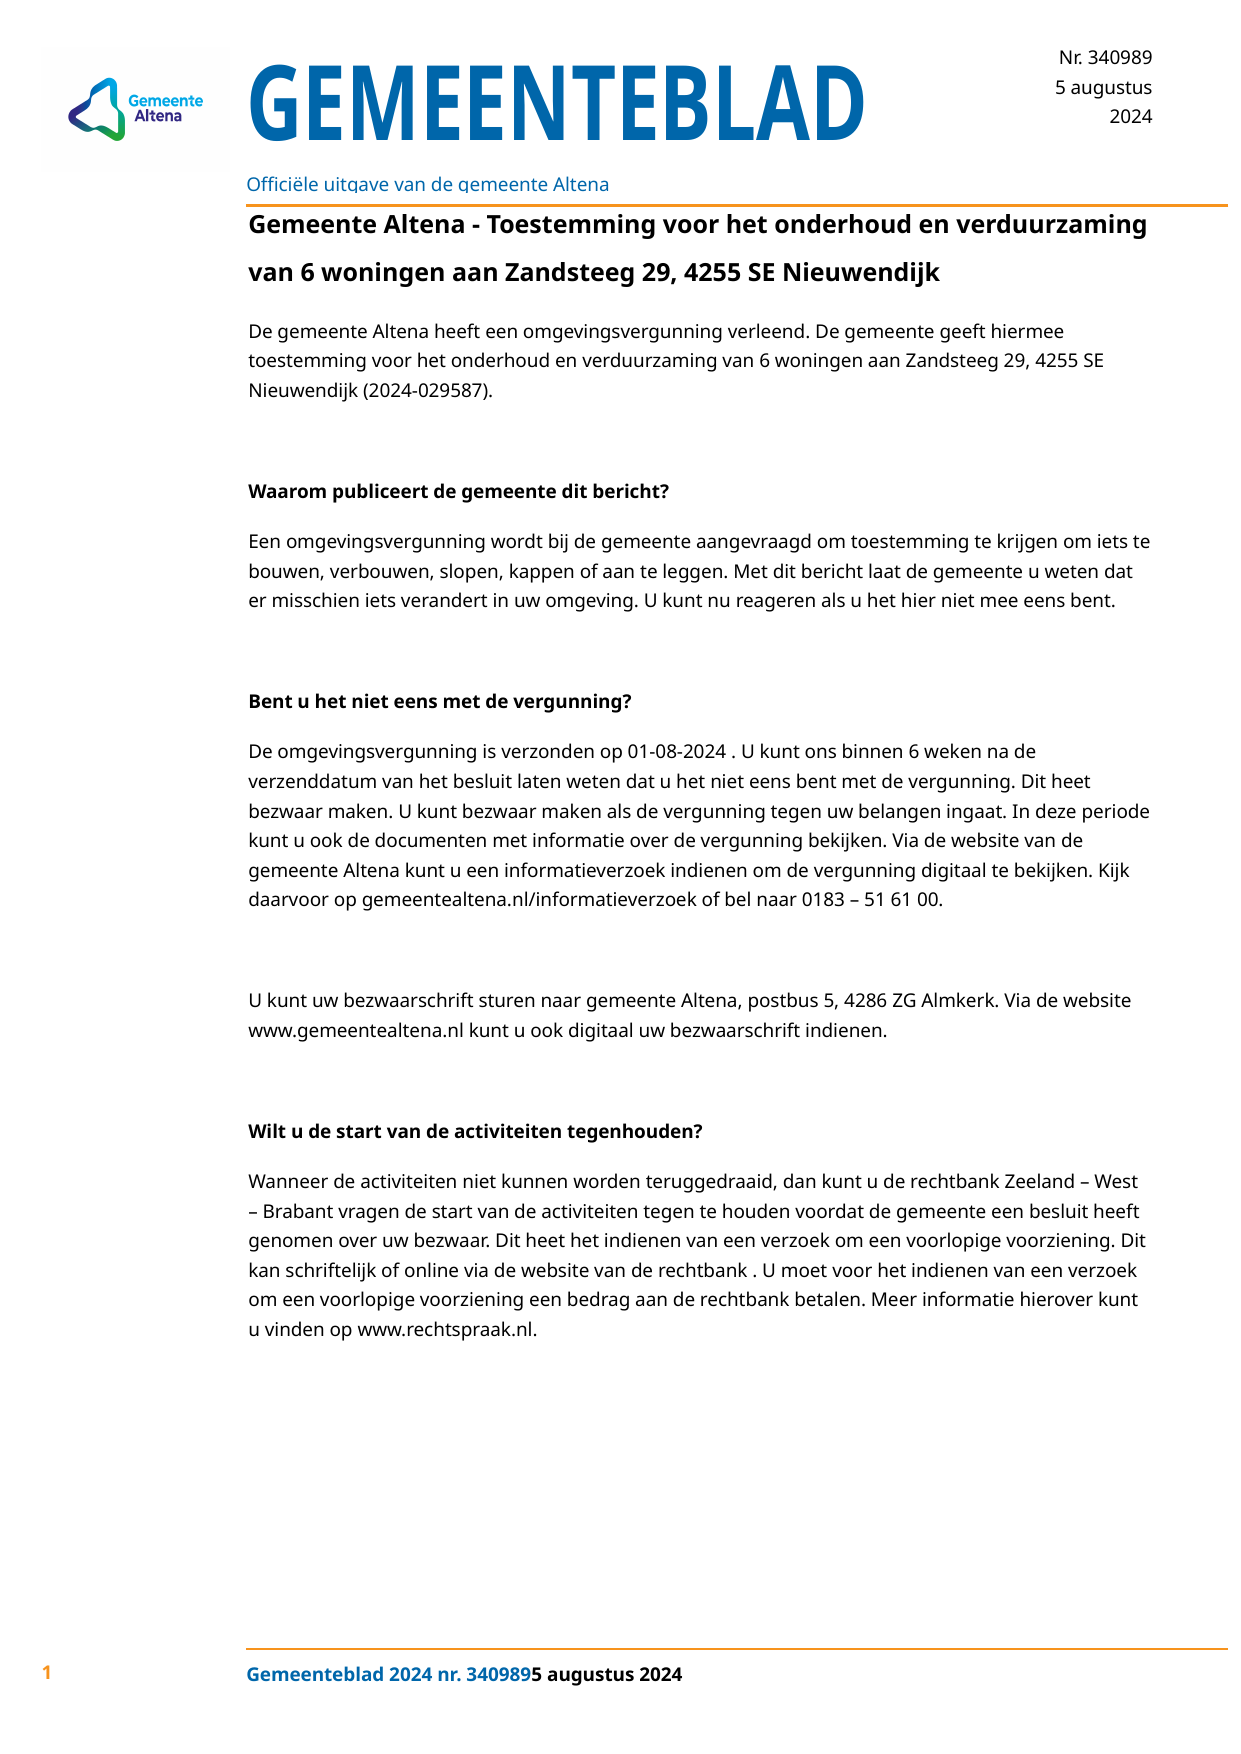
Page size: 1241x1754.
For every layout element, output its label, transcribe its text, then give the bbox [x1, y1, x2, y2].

text Wilt u de start van de activiteiten tegenhouden? [248, 1118, 1152, 1144]
text Wanneer de activiteiten niet kunnen worden teruggedraaid, dan kunt u de rechtbank Zeeland – West – Brabant vragen de start van de activiteiten tegen te houden voordat de gemeente een besluit heeft genomen over uw bezwaar. Dit heet het indienen van een verzoek om een voorlopige voorziening. Dit kan schriftelijk of online via de website van de rechtbank . U moet voor het indienen van een verzoek om een voorlopige voorziening een bedrag aan de rechtbank betalen. Meer informatie hierover kunt u vinden op www.rechtspraak.nl. [248, 1168, 1152, 1342]
text U kunt uw bezwaarschrift sturen naar gemeente Altena, postbus 5, 4286 ZG Almkerk. Via de website www.gemeentealtena.nl kunt u ook digitaal uw bezwaarschrift indienen. [248, 987, 1152, 1043]
text Waarom publiceert de gemeente dit bericht? [248, 478, 1152, 504]
picture [41, 47, 231, 172]
text Gemeente Altena - Toestemming voor het onderhoud en verduurzaming van 6 woningen aan Zandsteeg 29, 4255 SE Nieuwendijk [248, 207, 1152, 288]
text De omgevingsvergunning is verzonden op 01-08-2024 . U kunt ons binnen 6 weken na de verzenddatum van het besluit laten weten dat u het niet eens bent met de vergunning. Dit heet bezwaar maken. U kunt bezwaar maken als de vergunning tegen uw belangen ingaat. In deze periode kunt u ook de documenten met informatie over de vergunning bekijken. Via de website van de gemeente Altena kunt u een informatieverzoek indienen om de vergunning digitaal te bekijken. Kijk daarvoor op gemeentealtena.nl/informatieverzoek of bel naar 0183 – 51 61 00. [248, 739, 1152, 912]
text Bent u het niet eens met de vergunning? [248, 688, 1152, 714]
text De gemeente Altena heeft een omgevingsvergunning verleend. De gemeente geeft hiermee toestemming voor het onderhoud en verduurzaming van 6 woningen aan Zandsteeg 29, 4255 SE Nieuwendijk (2024-029587). [248, 318, 1152, 403]
text Een omgevingsvergunning wordt bij de gemeente aangevraagd om toestemming te krijgen om iets te bouwen, verbouwen, slopen, kappen of aan te leggen. Met dit bericht laat de gemeente u weten dat er misschien iets verandert in uw omgeving. U kunt nu reageren als u het hier niet mee eens bent. [248, 528, 1152, 613]
